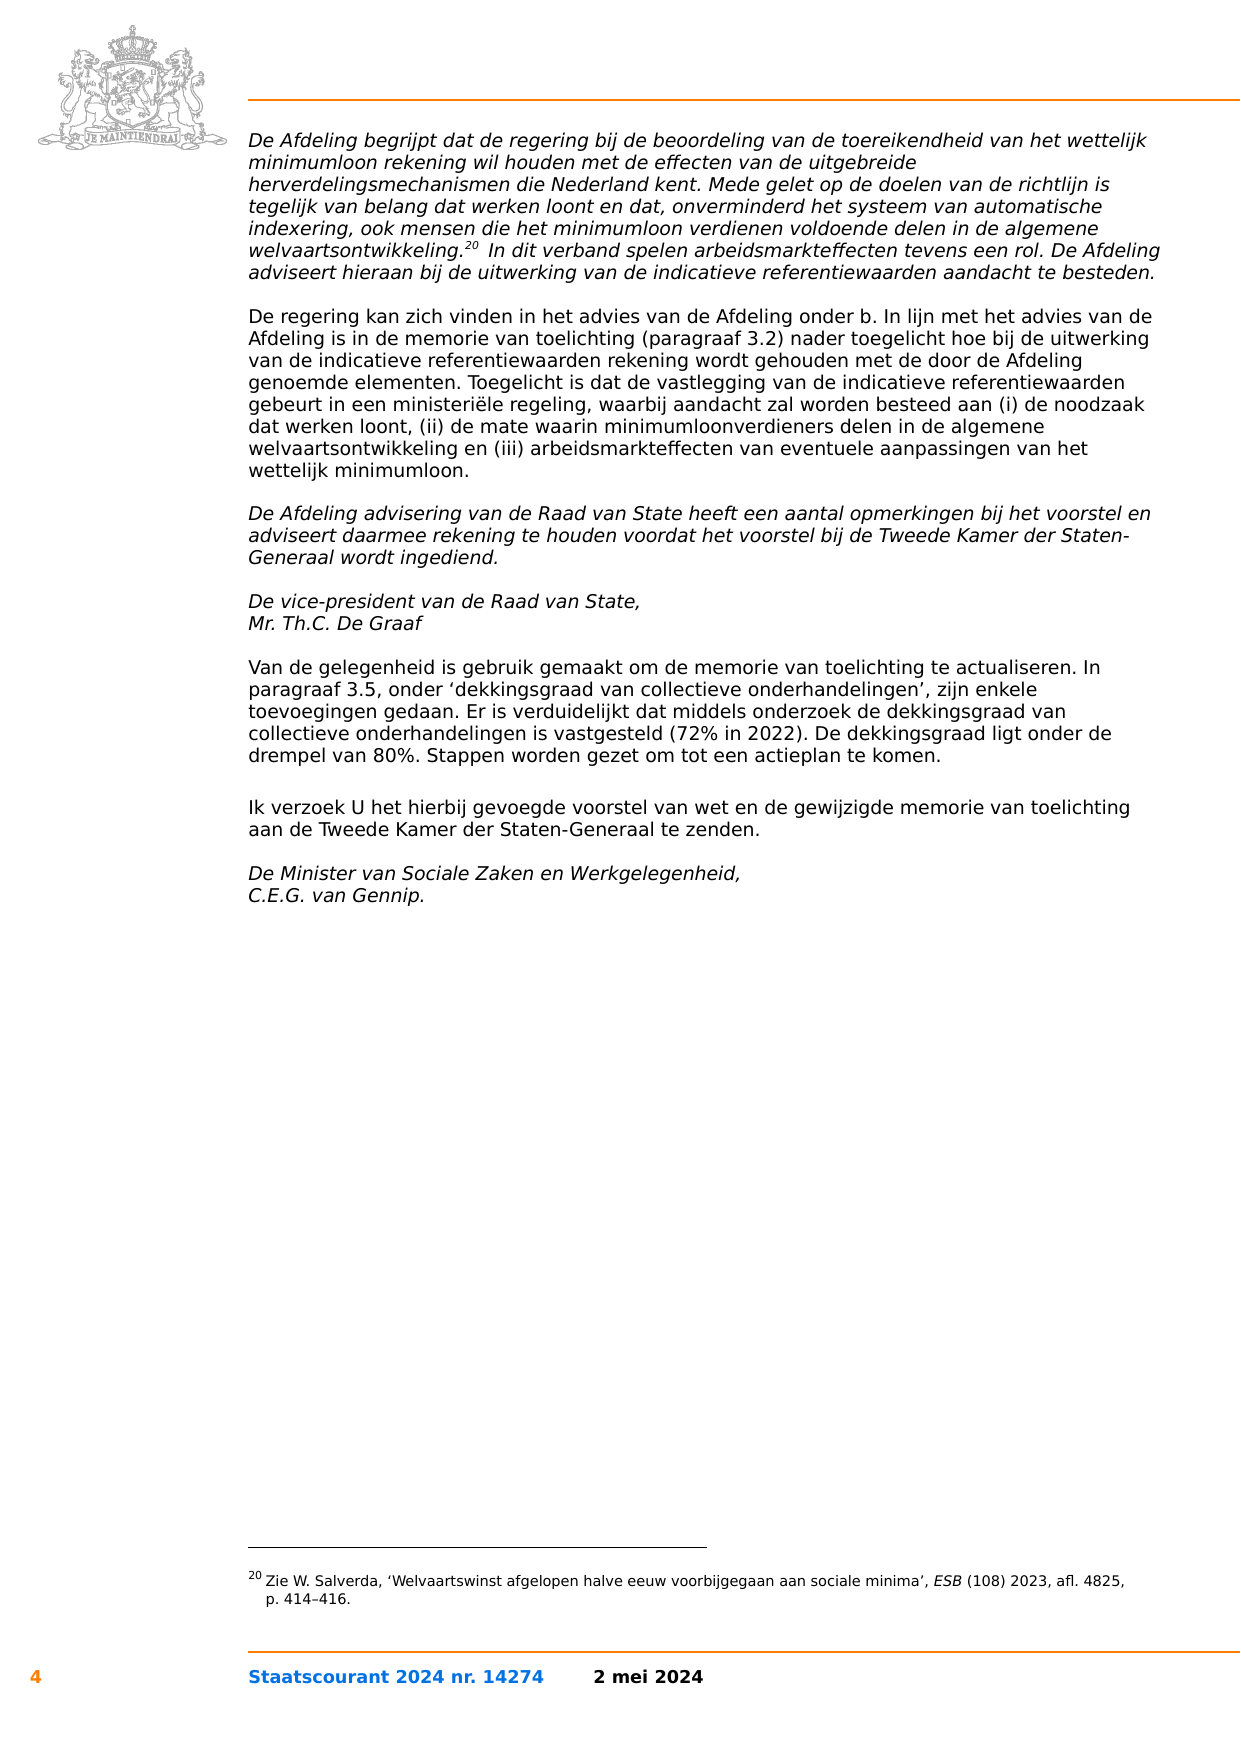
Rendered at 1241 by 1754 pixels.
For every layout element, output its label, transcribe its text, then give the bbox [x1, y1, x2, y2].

text De Minister van Sociale Zaken en Werkgelegenheid, C.E.G. van Gennip. [248, 863, 1163, 907]
text De Afdeling begrijpt dat de regering bij de beoordeling van de toereikendheid van het wettelijk minimumloon rekening wil houden met de effecten van de uitgebreide herverdelingsmechanismen die Nederland kent. Mede gelet op de doelen van de richtlijn is tegelijk van belang dat werken loont en dat, onverminderd het systeem van automatische indexering, ook mensen die het minimumloon verdienen voldoende delen in de algemene welvaartsontwikkeling. In dit verband spelen arbeidsmarkteffecten tevens een rol. De Afdeling adviseert hieraan bij de uitwerking van de indicatieve referentiewaarden aandacht te besteden. [248, 130, 1163, 284]
text Mr. Th.C. De Graaf [248, 613, 1163, 635]
picture [38, 25, 227, 150]
text De regering kan zich vinden in het advies van de Afdeling onder b. In lijn met het advies van de Afdeling is in de memorie van toelichting (paragraaf 3.2) nader toegelicht hoe bij de uitwerking van de indicatieve referentiewaarden rekening wordt gehouden met de door de Afdeling genoemde elementen. Toegelicht is dat de vastlegging van de indicatieve referentiewaarden gebeurt in een ministeriële regeling, waarbij aandacht zal worden besteed aan (i) de noodzaak dat werken loont, (ii) de mate waarin minimumloonverdieners delen in de algemene welvaartsontwikkeling en (iii) arbeidsmarkteffecten van eventuele aanpassingen van het wettelijk minimumloon. [248, 306, 1163, 481]
text De vice-president van de Raad van State, [248, 591, 1163, 613]
text Zie W. Salverda, ‘Welvaartswinst afgelopen halve eeuw voorbijgegaan aan sociale minima’, ESB (108) 2023, afl. 4825, p. 414–416. [248, 1569, 1163, 1608]
text Ik verzoek U het hierbij gevoegde voorstel van wet en de gewijzigde memorie van toelichting aan de Tweede Kamer der Staten-Generaal te zenden. [248, 797, 1163, 841]
text De Afdeling advisering van de Raad van State heeft een aantal opmerkingen bij het voorstel en adviseert daarmee rekening te houden voordat het voorstel bij de Tweede Kamer der Staten-Generaal wordt ingediend. [248, 503, 1163, 569]
text Van de gelegenheid is gebruik gemaakt om de memorie van toelichting te actualiseren. In paragraaf 3.5, onder ‘dekkingsgraad van collectieve onderhandelingen’, zijn enkele toevoegingen gedaan. Er is verduidelijkt dat middels onderzoek de dekkingsgraad van collectieve onderhandelingen is vastgesteld (72% in 2022). De dekkingsgraad ligt onder de drempel van 80%. Stappen worden gezet om tot een actieplan te komen. [248, 657, 1163, 767]
